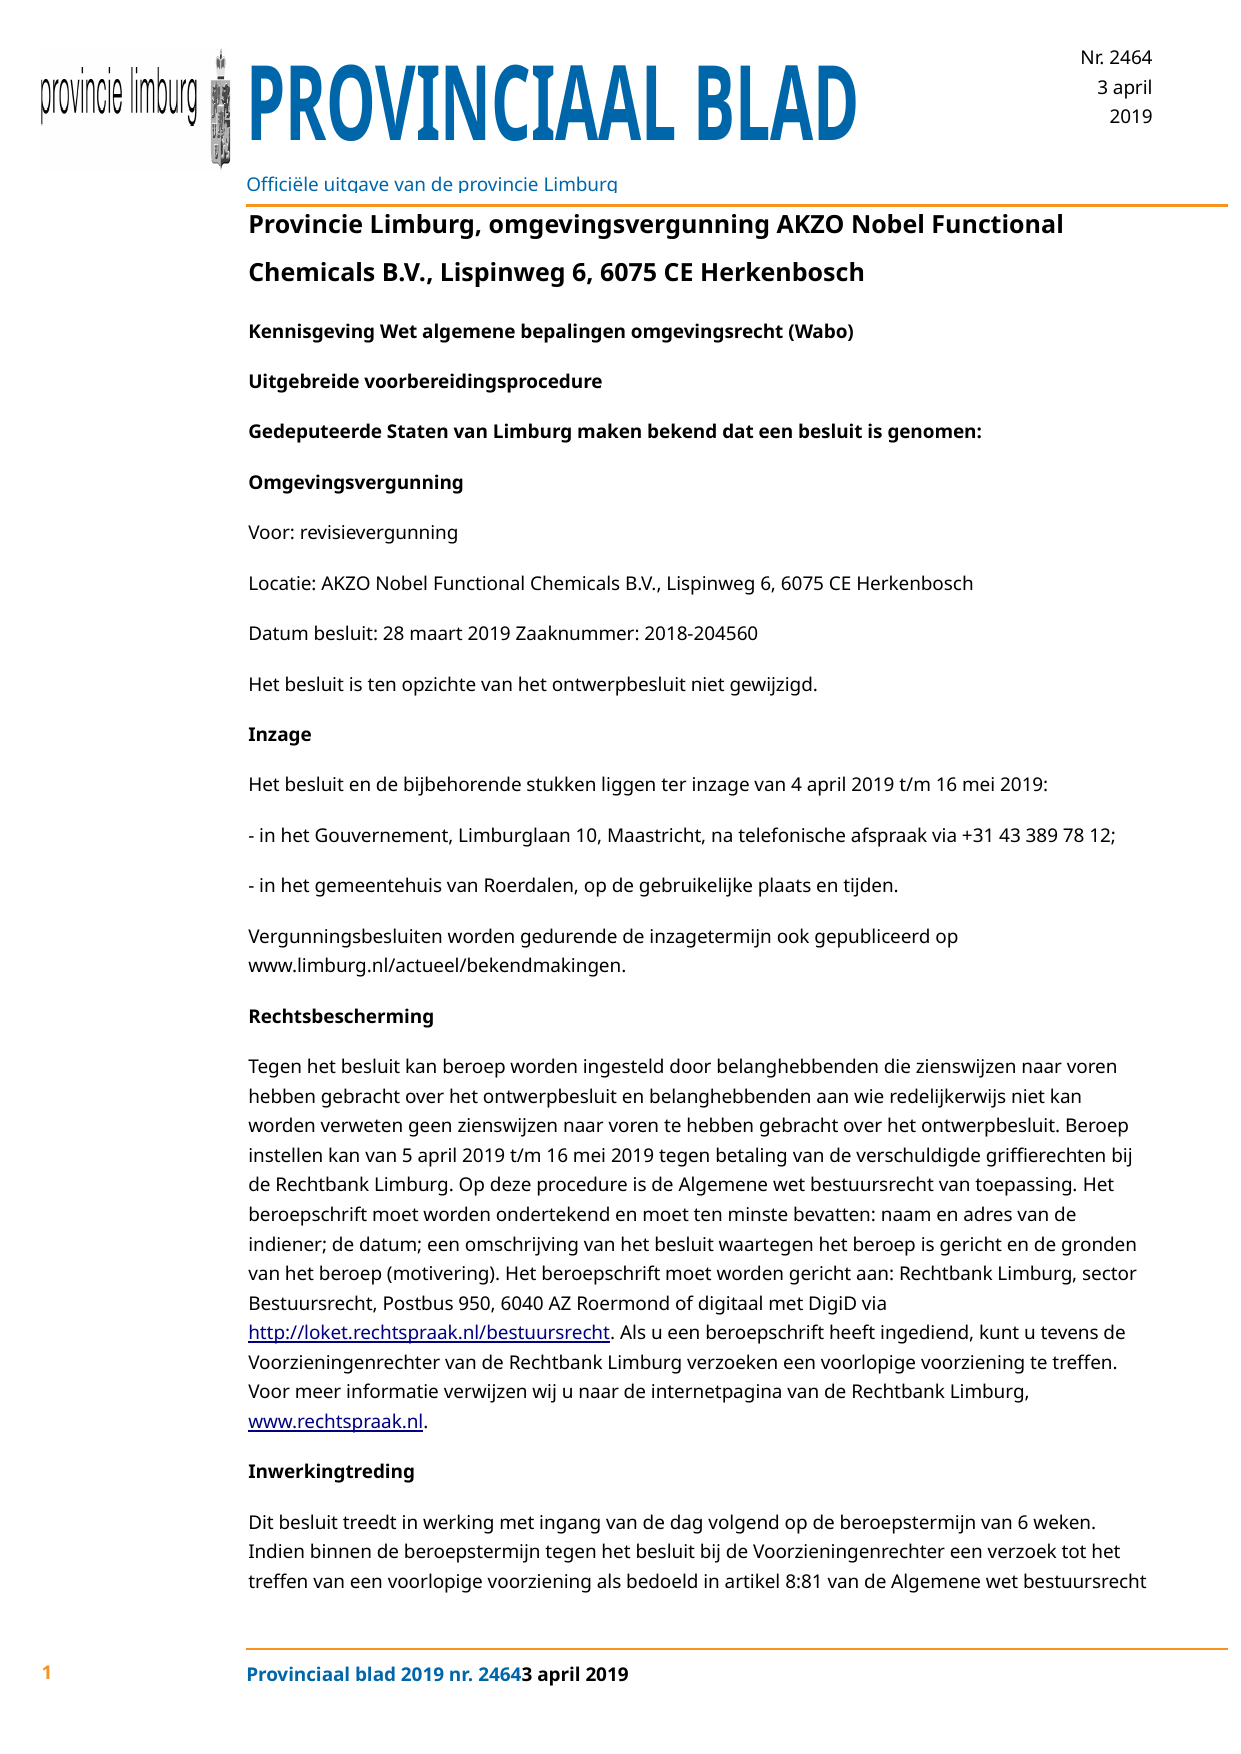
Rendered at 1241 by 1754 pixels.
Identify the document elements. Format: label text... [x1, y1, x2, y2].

picture [41, 47, 231, 172]
text Het besluit is ten opzichte van het ontwerpbesluit niet gewijzigd. [248, 671, 1152, 697]
text Provincie Limburg, omgevingsvergunning AKZO Nobel Functional Chemicals B.V., Lispinweg 6, 6075 CE Herkenbosch [248, 207, 1152, 288]
text Datum besluit: 28 maart 2019 Zaaknummer: 2018-204560 [248, 620, 1152, 646]
text Inzage [248, 721, 1152, 747]
text Tegen het besluit kan beroep worden ingesteld door belanghebbenden die zienswijzen naar voren hebben gebracht over het ontwerpbesluit en belanghebbenden aan wie redelijkerwijs niet kan worden verweten geen zienswijzen naar voren te hebben gebracht over het ontwerpbesluit. Beroep instellen kan van 5 april 2019 t/m 16 mei 2019 tegen betaling van de verschuldigde griffierechten bij de Rechtbank Limburg. Op deze procedure is de Algemene wet bestuursrecht van toepassing. Het beroepschrift moet worden ondertekend en moet ten minste bevatten: naam en adres van de indiener; de datum; een omschrijving van het besluit waartegen het beroep is gericht en de gronden van het beroep (motivering). Het beroepschrift moet worden gericht aan: Rechtbank Limburg, sector Bestuursrecht, Postbus 950, 6040 AZ Roermond of digitaal met DigiD via http://loket.rechtspraak.nl/bestuursrecht. Als u een beroepschrift heeft ingediend, kunt u tevens de Voorzieningenrechter van de Rechtbank Limburg verzoeken een voorlopige voorziening te treffen. Voor meer informatie verwijzen wij u naar de internetpagina van de Rechtbank Limburg, www.rechtspraak.nl. [248, 1053, 1152, 1434]
text Uitgebreide voorbereidingsprocedure [248, 368, 1152, 394]
text Vergunningsbesluiten worden gedurende de inzagetermijn ook gepubliceerd op www.limburg.nl/actueel/bekendmakingen. [248, 923, 1152, 978]
text Het besluit en de bijbehorende stukken liggen ter inzage van 4 april 2019 t/m 16 mei 2019: [248, 772, 1152, 797]
text Gedeputeerde Staten van Limburg maken bekend dat een besluit is genomen: [248, 419, 1152, 444]
text Voor: revisievergunning [248, 519, 1152, 545]
text Kennisgeving Wet algemene bepalingen omgevingsrecht (Wabo) [248, 318, 1152, 344]
text Locatie: AKZO Nobel Functional Chemicals B.V., Lispinweg 6, 6075 CE Herkenbosch [248, 570, 1152, 596]
text - in het gemeentehuis van Roerdalen, op de gebruikelijke plaats en tijden. [248, 872, 1152, 898]
text - in het Gouvernement, Limburglaan 10, Maastricht, na telefonische afspraak via +31 43 389 78 12; [248, 822, 1152, 848]
text Dit besluit treedt in werking met ingang van de dag volgend op de beroepstermijn van 6 weken. Indien binnen de beroepstermijn tegen het besluit bij de Voorzieningenrechter een verzoek tot het treffen van een voorlopige voorziening als bedoeld in artikel 8:81 van de Algemene wet bestuursrecht [248, 1509, 1152, 1594]
text Rechtsbescherming [248, 1003, 1152, 1029]
text Omgevingsvergunning [248, 469, 1152, 495]
text Inwerkingtreding [248, 1459, 1152, 1484]
